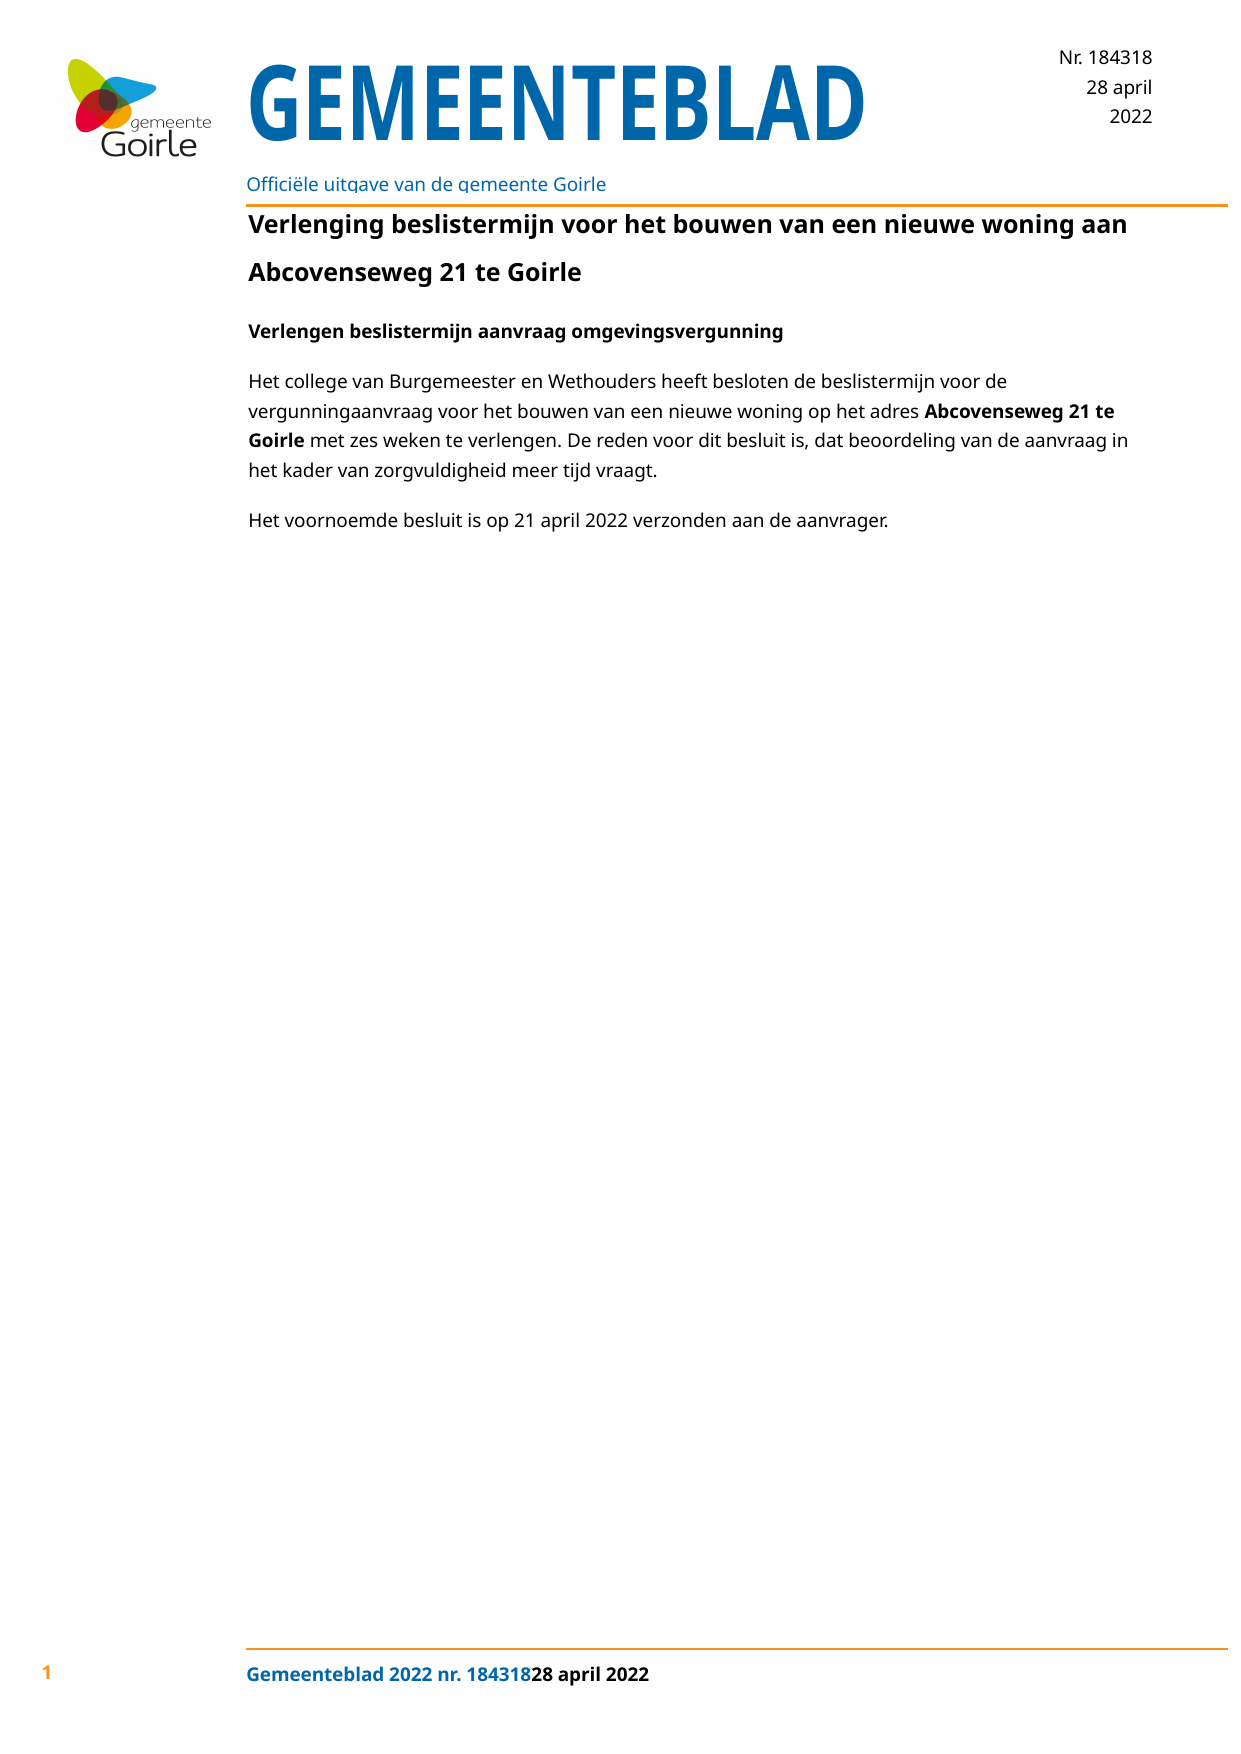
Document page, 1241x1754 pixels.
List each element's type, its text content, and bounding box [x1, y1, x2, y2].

picture [41, 47, 231, 172]
text Verlengen beslistermijn aanvraag omgevingsvergunning [248, 318, 1152, 344]
text Verlenging beslistermijn voor het bouwen van een nieuwe woning aan Abcovenseweg 21 te Goirle [248, 207, 1152, 288]
text Het voornoemde besluit is op 21 april 2022 verzonden aan de aanvrager. [248, 507, 1152, 533]
text Het college van Burgemeester en Wethouders heeft besloten de beslistermijn voor de vergunningaanvraag voor het bouwen van een nieuwe woning op het adres Abcovenseweg 21 te Goirle met zes weken te verlengen. De reden voor dit besluit is, dat beoordeling van de aanvraag in het kader van zorgvuldigheid meer tijd vraagt. [248, 368, 1152, 483]
